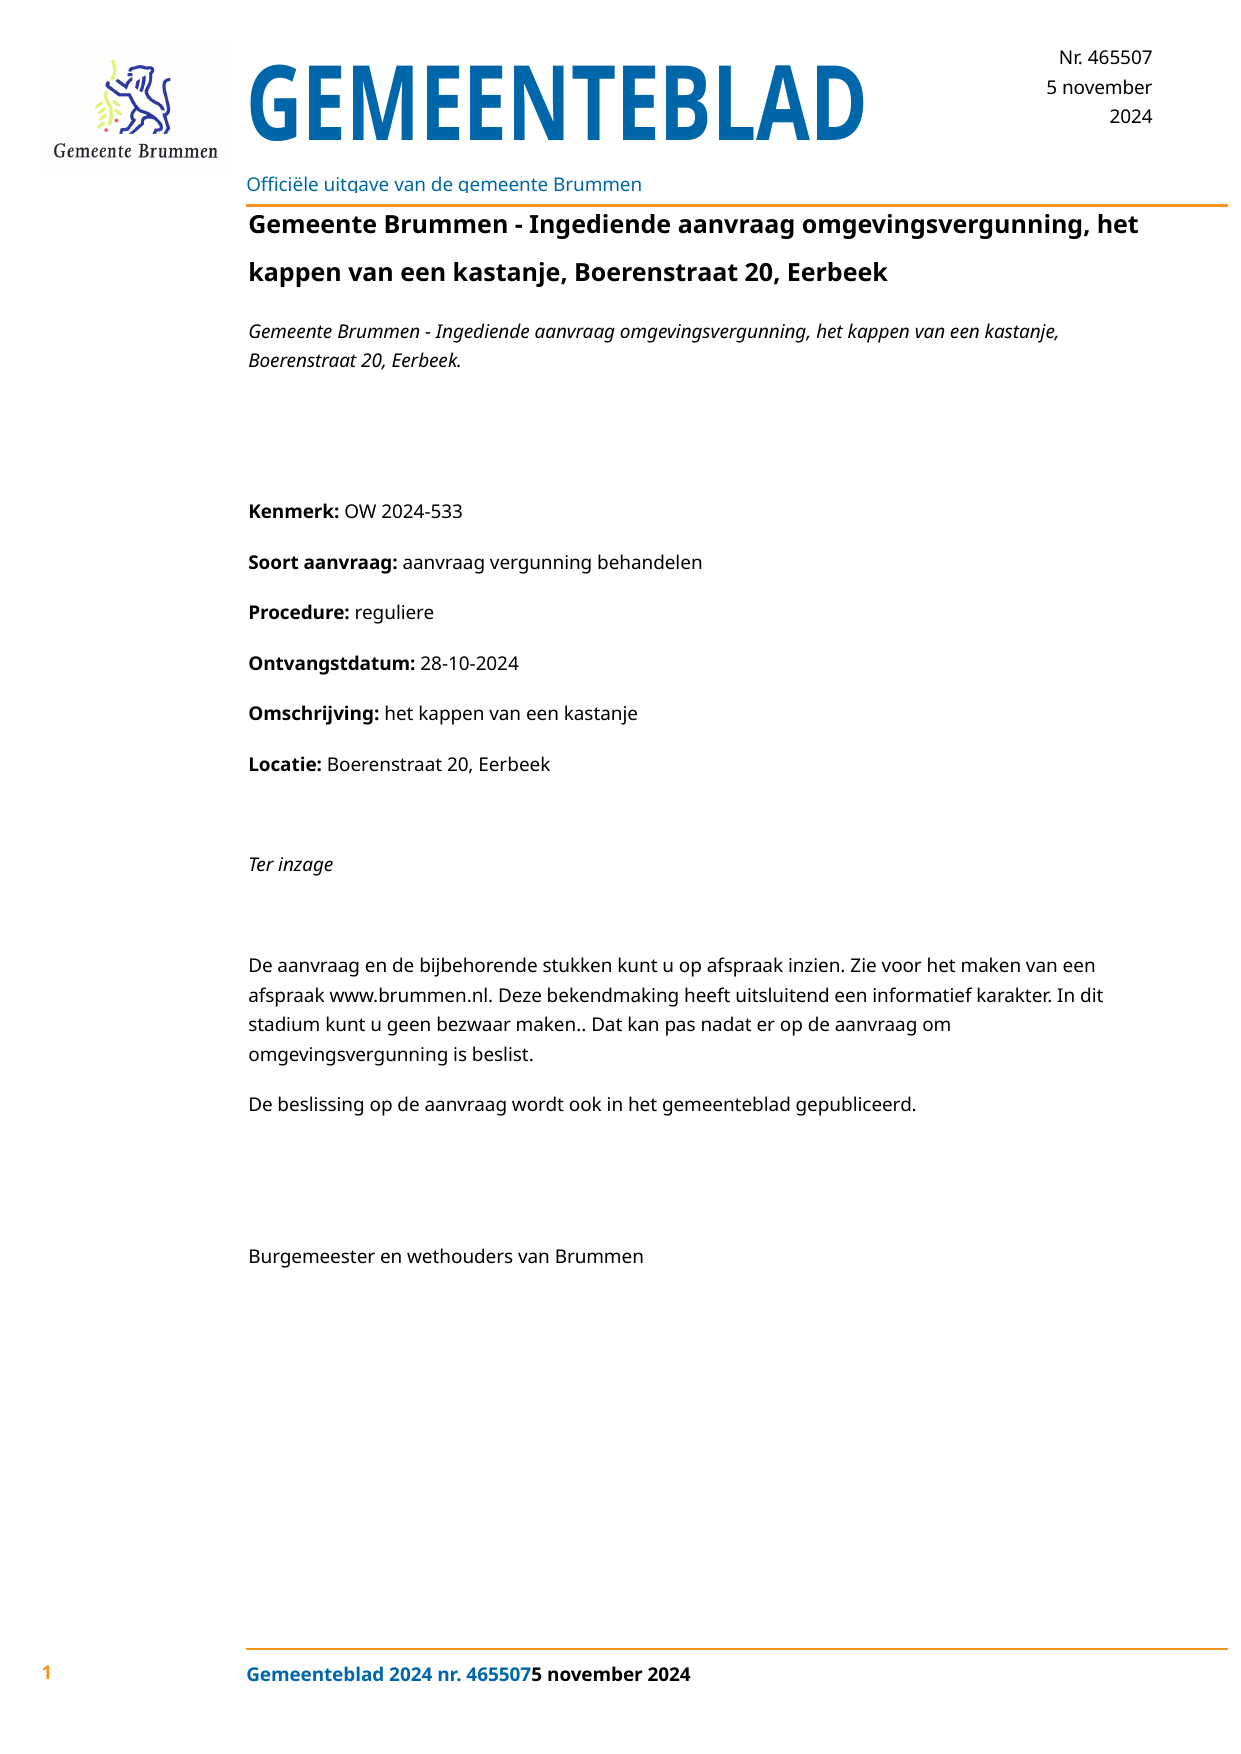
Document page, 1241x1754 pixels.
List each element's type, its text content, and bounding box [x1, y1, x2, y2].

text Ontvangstdatum: 28-10-2024 [248, 650, 1152, 676]
text Burgemeester en wethouders van Brummen [248, 1243, 1152, 1269]
text De beslissing op de aanvraag wordt ook in het gemeenteblad gepubliceerd. [248, 1092, 1152, 1117]
text Gemeente Brummen - Ingediende aanvraag omgevingsvergunning, het kappen van een kastanje, Boerenstraat 20, Eerbeek. [248, 318, 1152, 373]
text Kenmerk: OW 2024-533 [248, 499, 1152, 524]
text Locatie: Boerenstraat 20, Eerbeek [248, 751, 1152, 777]
text Soort aanvraag: aanvraag vergunning behandelen [248, 549, 1152, 575]
text Ter inzage [248, 852, 1152, 877]
text Gemeente Brummen - Ingediende aanvraag omgevingsvergunning, het kappen van een kastanje, Boerenstraat 20, Eerbeek [248, 207, 1152, 288]
text Procedure: reguliere [248, 599, 1152, 625]
text De aanvraag en de bijbehorende stukken kunt u op afspraak inzien. Zie voor het maken van een afspraak www.brummen.nl. Deze bekendmaking heeft uitsluitend een informatief karakter. In dit stadium kunt u geen bezwaar maken.. Dat kan pas nadat er op de aanvraag om omgevingsvergunning is beslist. [248, 952, 1152, 1067]
picture [41, 47, 231, 172]
text Omschrijving: het kappen van een kastanje [248, 700, 1152, 726]
